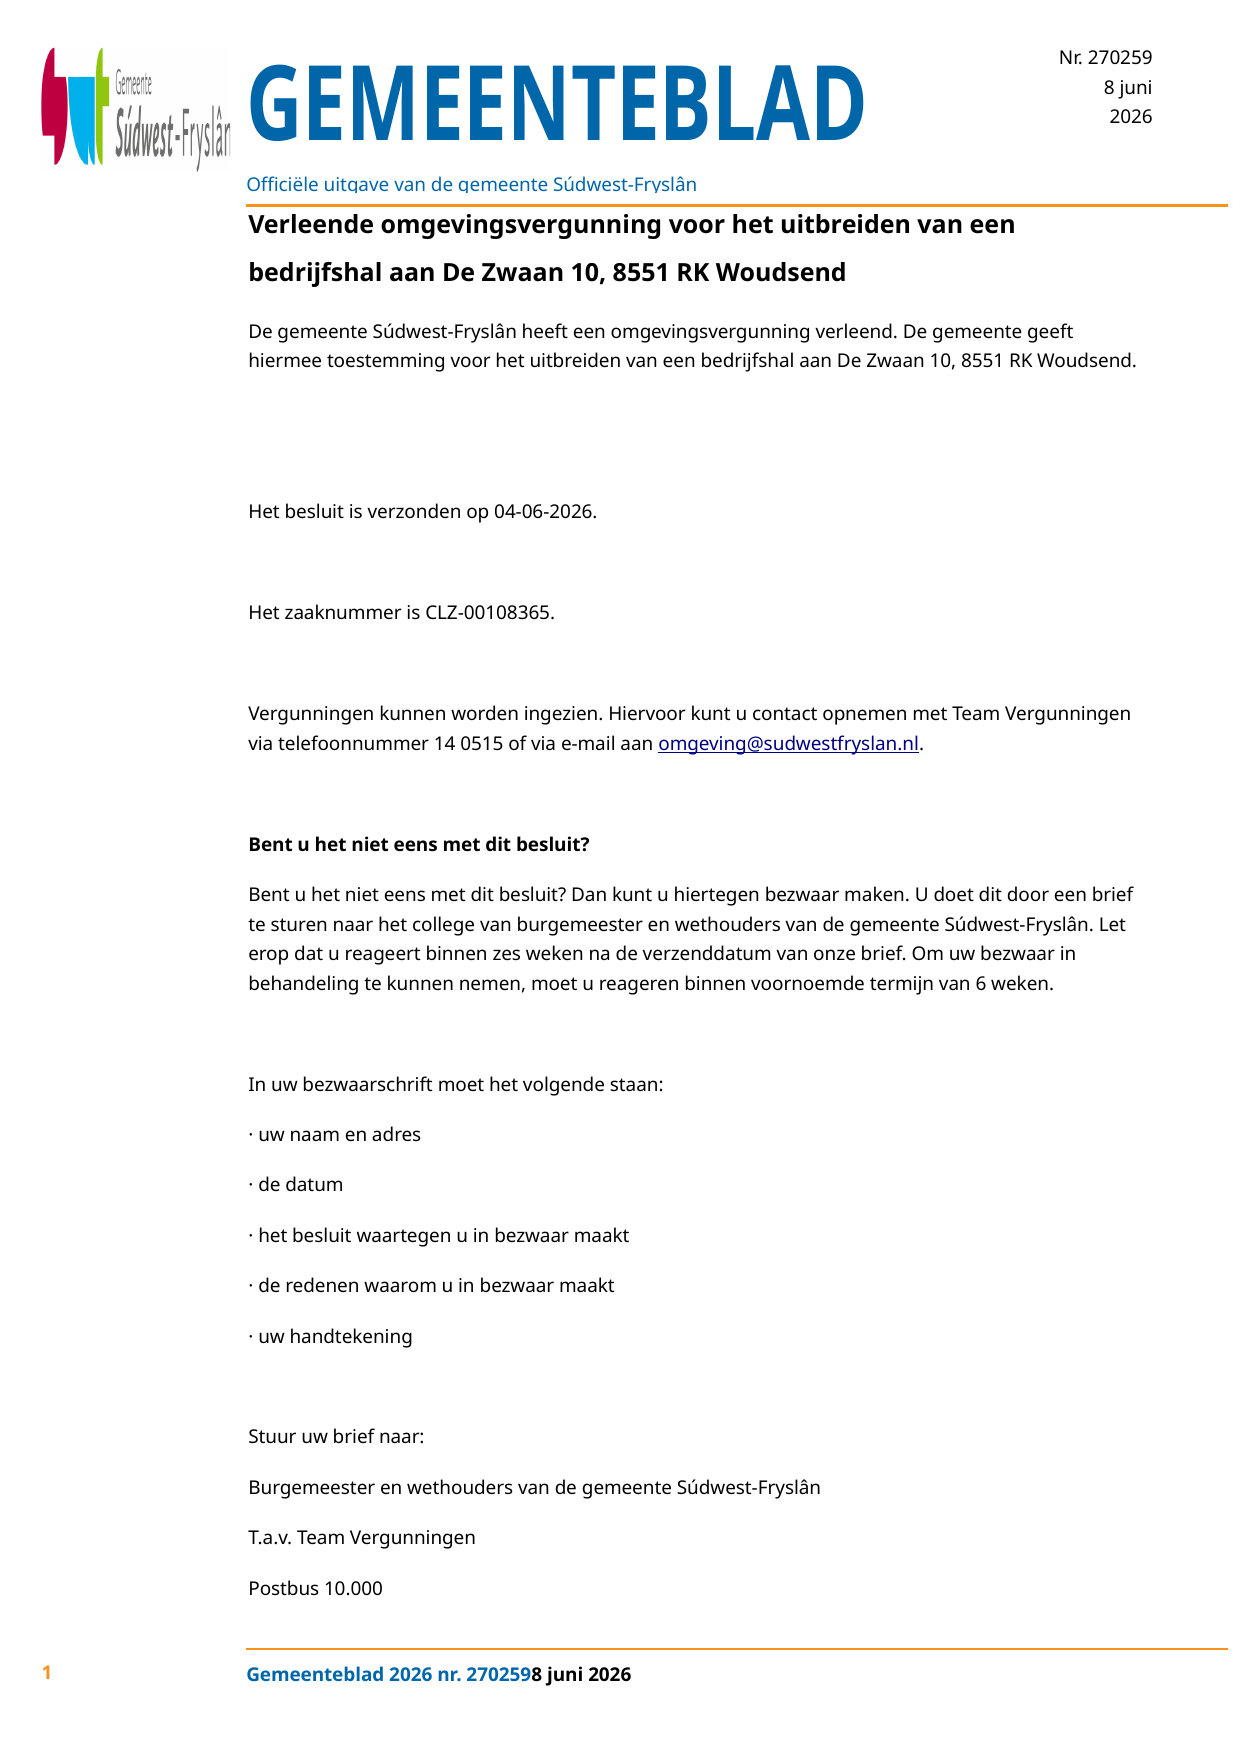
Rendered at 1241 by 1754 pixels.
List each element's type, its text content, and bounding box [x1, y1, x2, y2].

text · het besluit waartegen u in bezwaar maakt [248, 1222, 1152, 1248]
text Bent u het niet eens met dit besluit? Dan kunt u hiertegen bezwaar maken. U doet dit door een brief te sturen naar het college van burgemeester en wethouders van de gemeente Súdwest-Fryslân. Let erop dat u reageert binnen zes weken na de verzenddatum van onze brief. Om uw bezwaar in behandeling te kunnen nemen, moet u reageren binnen voornoemde termijn van 6 weken. [248, 881, 1152, 996]
text · uw naam en adres [248, 1121, 1152, 1147]
text · de redenen waarom u in bezwaar maakt [248, 1272, 1152, 1298]
text Verleende omgevingsvergunning voor het uitbreiden van een bedrijfshal aan De Zwaan 10, 8551 RK Woudsend [248, 207, 1152, 288]
text T.a.v. Team Vergunningen [248, 1524, 1152, 1550]
text Vergunningen kunnen worden ingezien. Hiervoor kunt u contact opnemen met Team Vergunningen via telefoonnummer 14 0515 of via e-mail aan omgeving@sudwestfryslan.nl. [248, 700, 1152, 756]
text Bent u het niet eens met dit besluit? [248, 831, 1152, 857]
text De gemeente Súdwest-Fryslân heeft een omgevingsvergunning verleend. De gemeente geeft hiermee toestemming voor het uitbreiden van een bedrijfshal aan De Zwaan 10, 8551 RK Woudsend. [248, 318, 1152, 373]
text · uw handtekening [248, 1323, 1152, 1349]
text Stuur uw brief naar: [248, 1424, 1152, 1449]
text · de datum [248, 1172, 1152, 1197]
picture [41, 47, 231, 172]
text Het besluit is verzonden op 04-06-2026. [248, 499, 1152, 524]
text Postbus 10.000 [248, 1575, 1152, 1601]
text In uw bezwaarschrift moet het volgende staan: [248, 1071, 1152, 1097]
text Het zaaknummer is CLZ-00108365. [248, 599, 1152, 625]
text Burgemeester en wethouders van de gemeente Súdwest-Fryslân [248, 1474, 1152, 1500]
